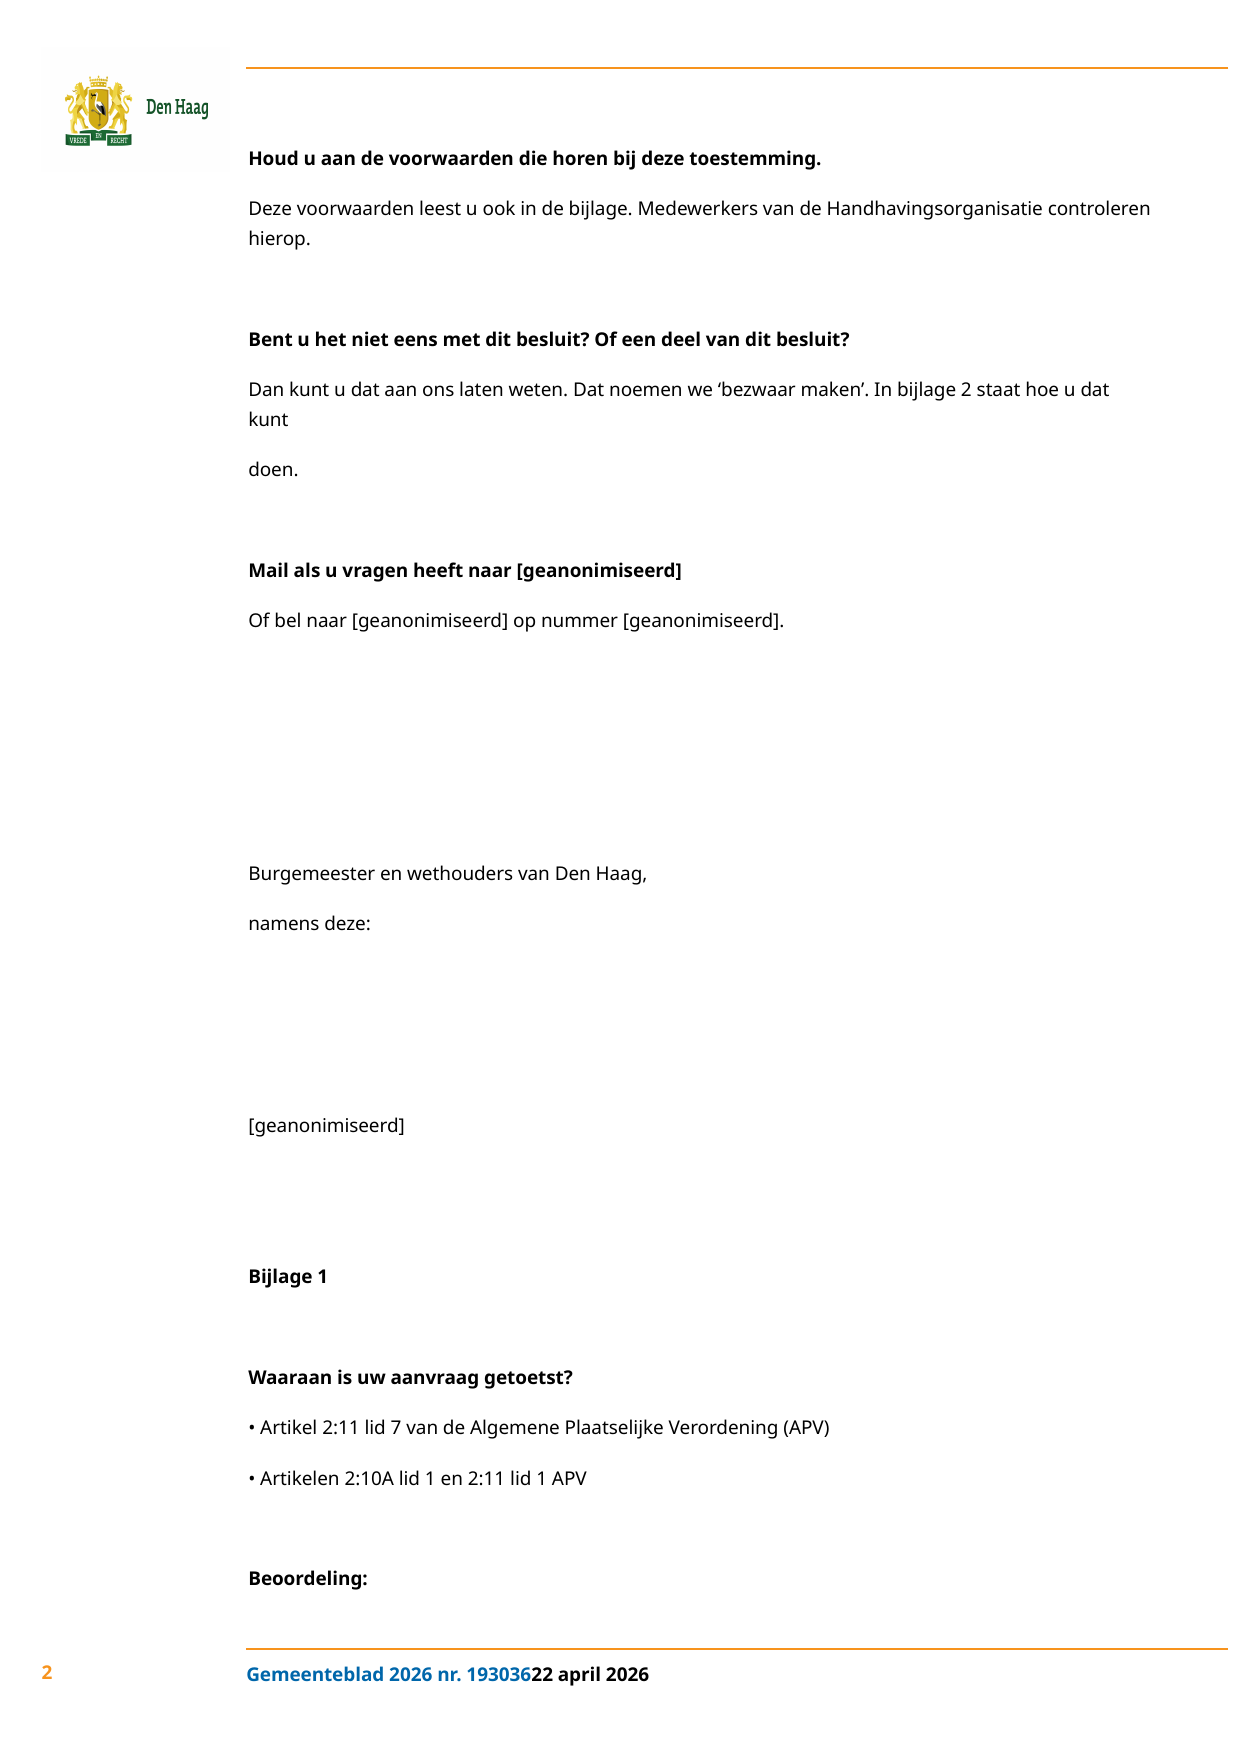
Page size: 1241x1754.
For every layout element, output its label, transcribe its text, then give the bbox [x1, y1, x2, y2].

picture [41, 47, 231, 172]
text Dan kunt u dat aan ons laten weten. Dat noemen we ‘bezwaar maken’. In bijlage 2 staat hoe u dat kunt [248, 376, 1152, 432]
text Mail als u vragen heeft naar [geanonimiseerd] [248, 557, 1152, 583]
text namens deze: [248, 910, 1152, 936]
text Of bel naar [geanonimiseerd] op nummer [geanonimiseerd]. [248, 608, 1152, 633]
text Beoordeling: [248, 1566, 1152, 1591]
text Houd u aan de voorwaarden die horen bij deze toestemming. [248, 145, 1152, 171]
text Waaraan is uw aanvraag getoetst? [248, 1364, 1152, 1390]
text Deze voorwaarden leest u ook in de bijlage. Medewerkers van de Handhavingsorganisatie controleren hierop. [248, 196, 1152, 251]
text • Artikelen 2:10A lid 1 en 2:11 lid 1 APV [248, 1465, 1152, 1491]
text Bent u het niet eens met dit besluit? Of een deel van dit besluit? [248, 326, 1152, 352]
text Bijlage 1 [248, 1263, 1152, 1289]
text [geanonimiseerd] [248, 1112, 1152, 1138]
text Burgemeester en wethouders van Den Haag, [248, 860, 1152, 886]
text doen. [248, 456, 1152, 482]
text • Artikel 2:11 lid 7 van de Algemene Plaatselijke Verordening (APV) [248, 1414, 1152, 1440]
